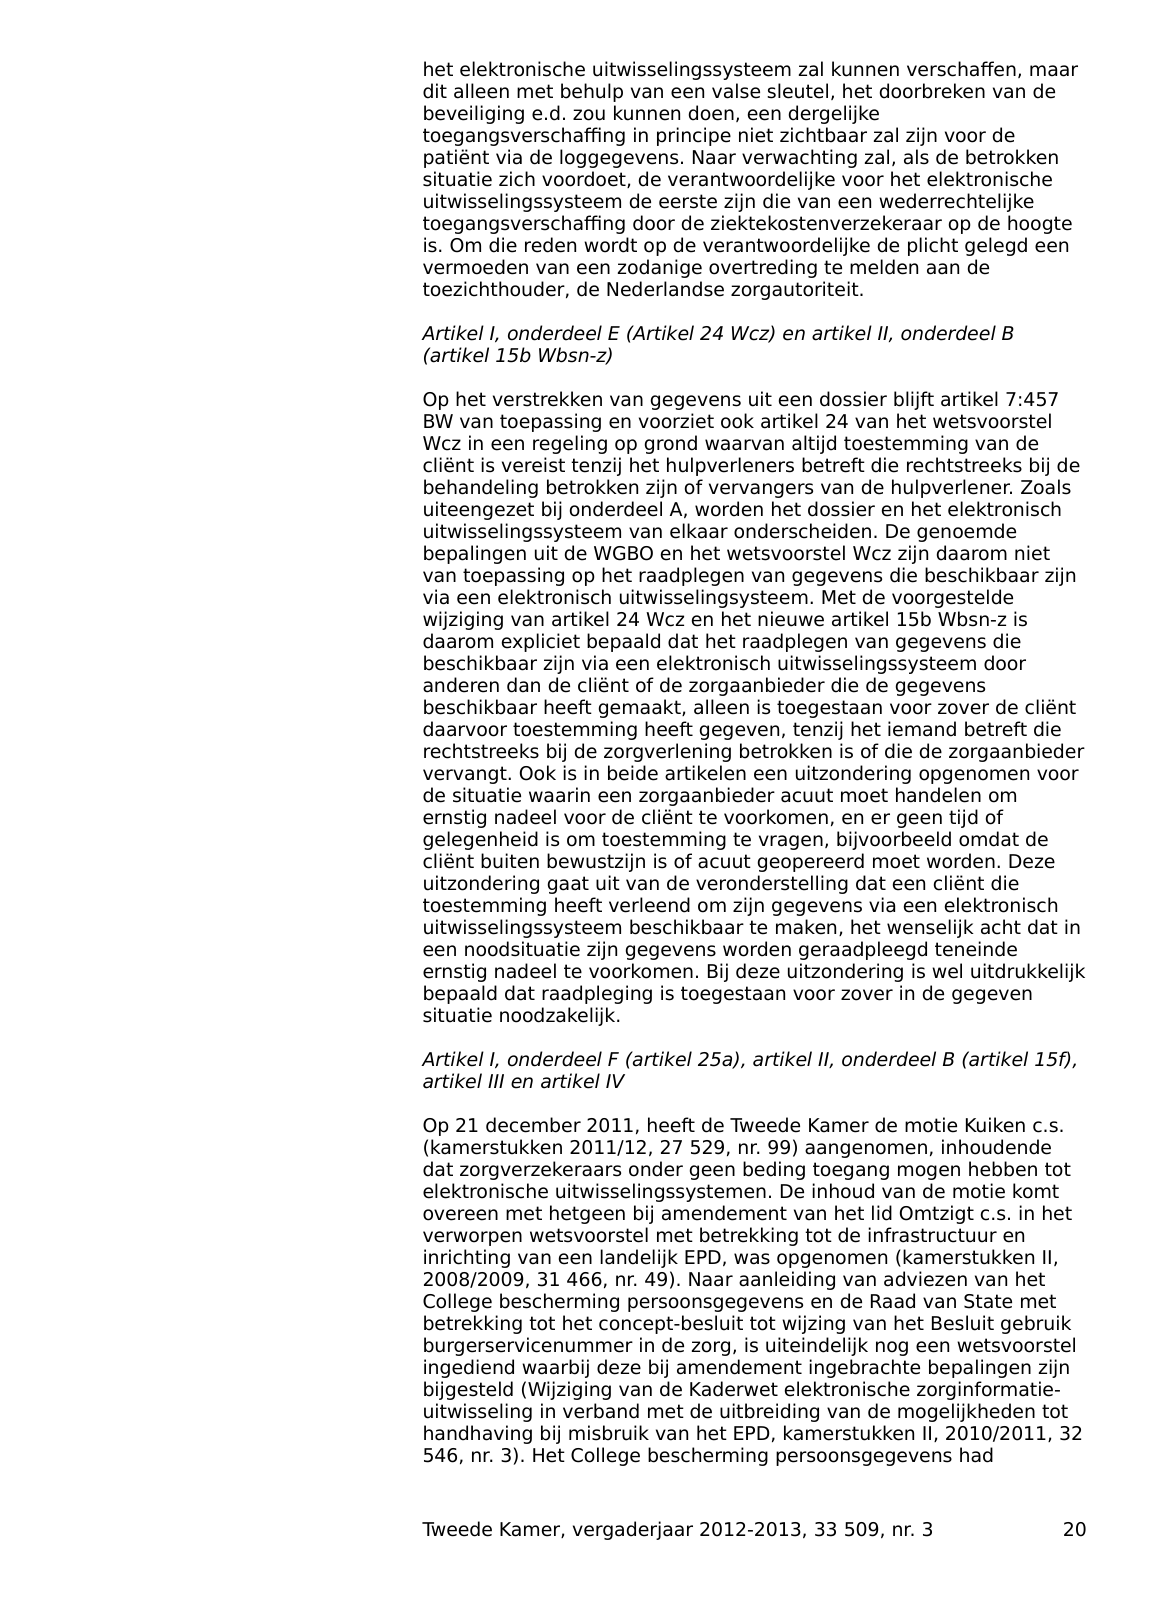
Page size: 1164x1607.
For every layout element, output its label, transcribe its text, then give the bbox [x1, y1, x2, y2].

text Op het verstrekken van gegevens uit een dossier blijft artikel 7:457 BW van toepassing en voorziet ook artikel 24 van het wetsvoorstel Wcz in een regeling op grond waarvan altijd toestemming van de cliënt is vereist tenzij het hulpverleners betreft die rechtstreeks bij de behandeling betrokken zijn of vervangers van de hulpverlener. Zoals uiteengezet bij onderdeel A, worden het dossier en het elektronisch uitwisselingssysteem van elkaar onderscheiden. De genoemde bepalingen uit de WGBO en het wetsvoorstel Wcz zijn daarom niet van toepassing op het raadplegen van gegevens die beschikbaar zijn via een elektronisch uitwisselingsysteem. Met de voorgestelde wijziging van artikel 24 Wcz en het nieuwe artikel 15b Wbsn-z is daarom expliciet bepaald dat het raadplegen van gegevens die beschikbaar zijn via een elektronisch uitwisselingssysteem door anderen dan de cliënt of de zorgaanbieder die de gegevens beschikbaar heeft gemaakt, alleen is toegestaan voor zover de cliënt daarvoor toestemming heeft gegeven, tenzij het iemand betreft die rechtstreeks bij de zorgverlening betrokken is of die de zorgaanbieder vervangt. Ook is in beide artikelen een uitzondering opgenomen voor de situatie waarin een zorgaanbieder acuut moet handelen om ernstig nadeel voor de cliënt te voorkomen, en er geen tijd of gelegenheid is om toestemming te vragen, bijvoorbeeld omdat de cliënt buiten bewustzijn is of acuut geopereerd moet worden. Deze uitzondering gaat uit van de veronderstelling dat een cliënt die toestemming heeft verleend om zijn gegevens via een elektronisch uitwisselingssysteem beschikbaar te maken, het wenselijk acht dat in een noodsituatie zijn gegevens worden geraadpleegd teneinde ernstig nadeel te voorkomen. Bij deze uitzondering is wel uitdrukkelijk bepaald dat raadpleging is toegestaan voor zover in de gegeven situatie noodzakelijk. [422, 389, 1087, 1027]
subtitle Artikel I, onderdeel F (artikel 25a), artikel II, onderdeel B (artikel 15f), artikel III en artikel IV [422, 1049, 1087, 1093]
text het elektronische uitwisselingssysteem zal kunnen verschaffen, maar dit alleen met behulp van een valse sleutel, het doorbreken van de beveiliging e.d. zou kunnen doen, een dergelijke toegangsverschaffing in principe niet zichtbaar zal zijn voor de patiënt via de loggegevens. Naar verwachting zal, als de betrokken situatie zich voordoet, de verantwoordelijke voor het elektronische uitwisselingssysteem de eerste zijn die van een wederrechtelijke toegangsverschaffing door de ziektekostenverzekeraar op de hoogte is. Om die reden wordt op de verantwoordelijke de plicht gelegd een vermoeden van een zodanige overtreding te melden aan de toezichthouder, de Nederlandse zorgautoriteit. [422, 59, 1087, 301]
subtitle Artikel I, onderdeel E (Artikel 24 Wcz) en artikel II, onderdeel B (artikel 15b Wbsn-z) [422, 323, 1087, 367]
text Op 21 december 2011, heeft de Tweede Kamer de motie Kuiken c.s. (kamerstukken 2011/12, 27 529, nr. 99) aangenomen, inhoudende dat zorgverzekeraars onder geen beding toegang mogen hebben tot elektronische uitwisselingssystemen. De inhoud van de motie komt overeen met hetgeen bij amendement van het lid Omtzigt c.s. in het verworpen wetsvoorstel met betrekking tot de infrastructuur en inrichting van een landelijk EPD, was opgenomen (kamerstukken II, 2008/2009, 31 466, nr. 49). Naar aanleiding van adviezen van het College bescherming persoonsgegevens en de Raad van State met betrekking tot het concept-besluit tot wijzing van het Besluit gebruik burgerservicenummer in de zorg, is uiteindelijk nog een wetsvoorstel ingediend waarbij deze bij amendement ingebrachte bepalingen zijn bijgesteld (Wijziging van de Kaderwet elektronische zorginformatie-uitwisseling in verband met de uitbreiding van de mogelijkheden tot handhaving bij misbruik van het EPD, kamerstukken II, 2010/2011, 32 546, nr. 3). Het College bescherming persoonsgegevens had [422, 1115, 1087, 1467]
